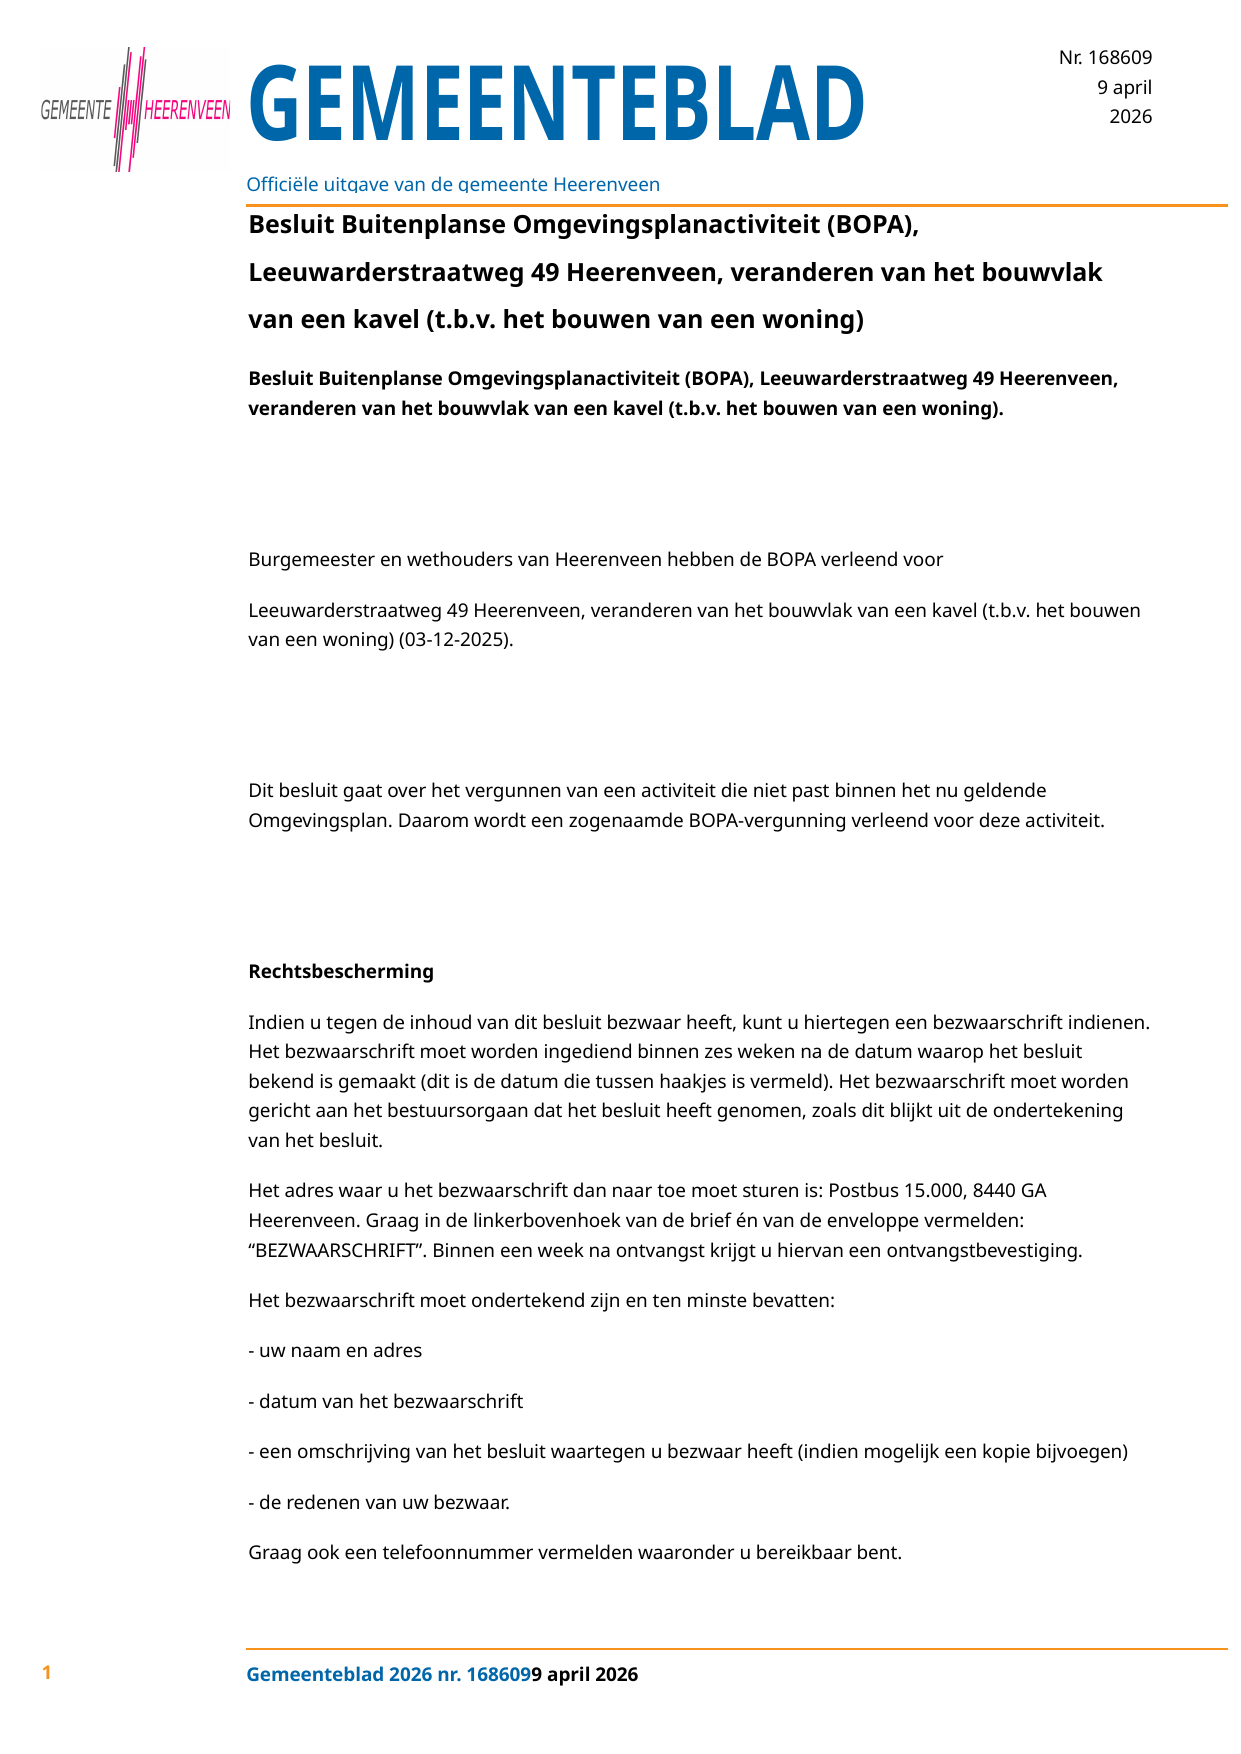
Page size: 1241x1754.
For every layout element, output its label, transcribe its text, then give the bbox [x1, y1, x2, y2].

text Het bezwaarschrift moet ondertekend zijn en ten minste bevatten: [248, 1287, 1152, 1313]
text Besluit Buitenplanse Omgevingsplanactiviteit (BOPA), Leeuwarderstraatweg 49 Heerenveen, veranderen van het bouwvlak van een kavel (t.b.v. het bouwen van een woning) [248, 207, 1152, 336]
text Het adres waar u het bezwaarschrift dan naar toe moet sturen is: Postbus 15.000, 8440 GA Heerenveen. Graag in de linkerbovenhoek van de brief én van de enveloppe vermelden: “BEZWAARSCHRIFT”. Binnen een week na ontvangst krijgt u hiervan een ontvangstbevestiging. [248, 1178, 1152, 1262]
text Graag ook een telefoonnummer vermelden waaronder u bereikbaar bent. [248, 1539, 1152, 1565]
picture [41, 47, 231, 172]
text Dit besluit gaat over het vergunnen van een activiteit die niet past binnen het nu geldende Omgevingsplan. Daarom wordt een zogenaamde BOPA-vergunning verleend voor deze activiteit. [248, 778, 1152, 833]
text Besluit Buitenplanse Omgevingsplanactiviteit (BOPA), Leeuwarderstraatweg 49 Heerenveen, veranderen van het bouwvlak van een kavel (t.b.v. het bouwen van een woning). [248, 366, 1152, 421]
text Indien u tegen de inhoud van dit besluit bezwaar heeft, kunt u hiertegen een bezwaarschrift indienen. Het bezwaarschrift moet worden ingediend binnen zes weken na de datum waarop het besluit bekend is gemaakt (dit is de datum die tussen haakjes is vermeld). Het bezwaarschrift moet worden gericht aan het bestuursorgaan dat het besluit heeft genomen, zoals dit blijkt uit de ondertekening van het besluit. [248, 1009, 1152, 1153]
text - de redenen van uw bezwaar. [248, 1489, 1152, 1514]
text - datum van het bezwaarschrift [248, 1388, 1152, 1414]
text - een omschrijving van het besluit waartegen u bezwaar heeft (indien mogelijk een kopie bijvoegen) [248, 1438, 1152, 1464]
text Leeuwarderstraatweg 49 Heerenveen, veranderen van het bouwvlak van een kavel (t.b.v. het bouwen van een woning) (03-12-2025). [248, 597, 1152, 652]
text Burgemeester en wethouders van Heerenveen hebben de BOPA verleend voor [248, 546, 1152, 572]
text - uw naam en adres [248, 1338, 1152, 1363]
text Rechtsbescherming [248, 958, 1152, 984]
